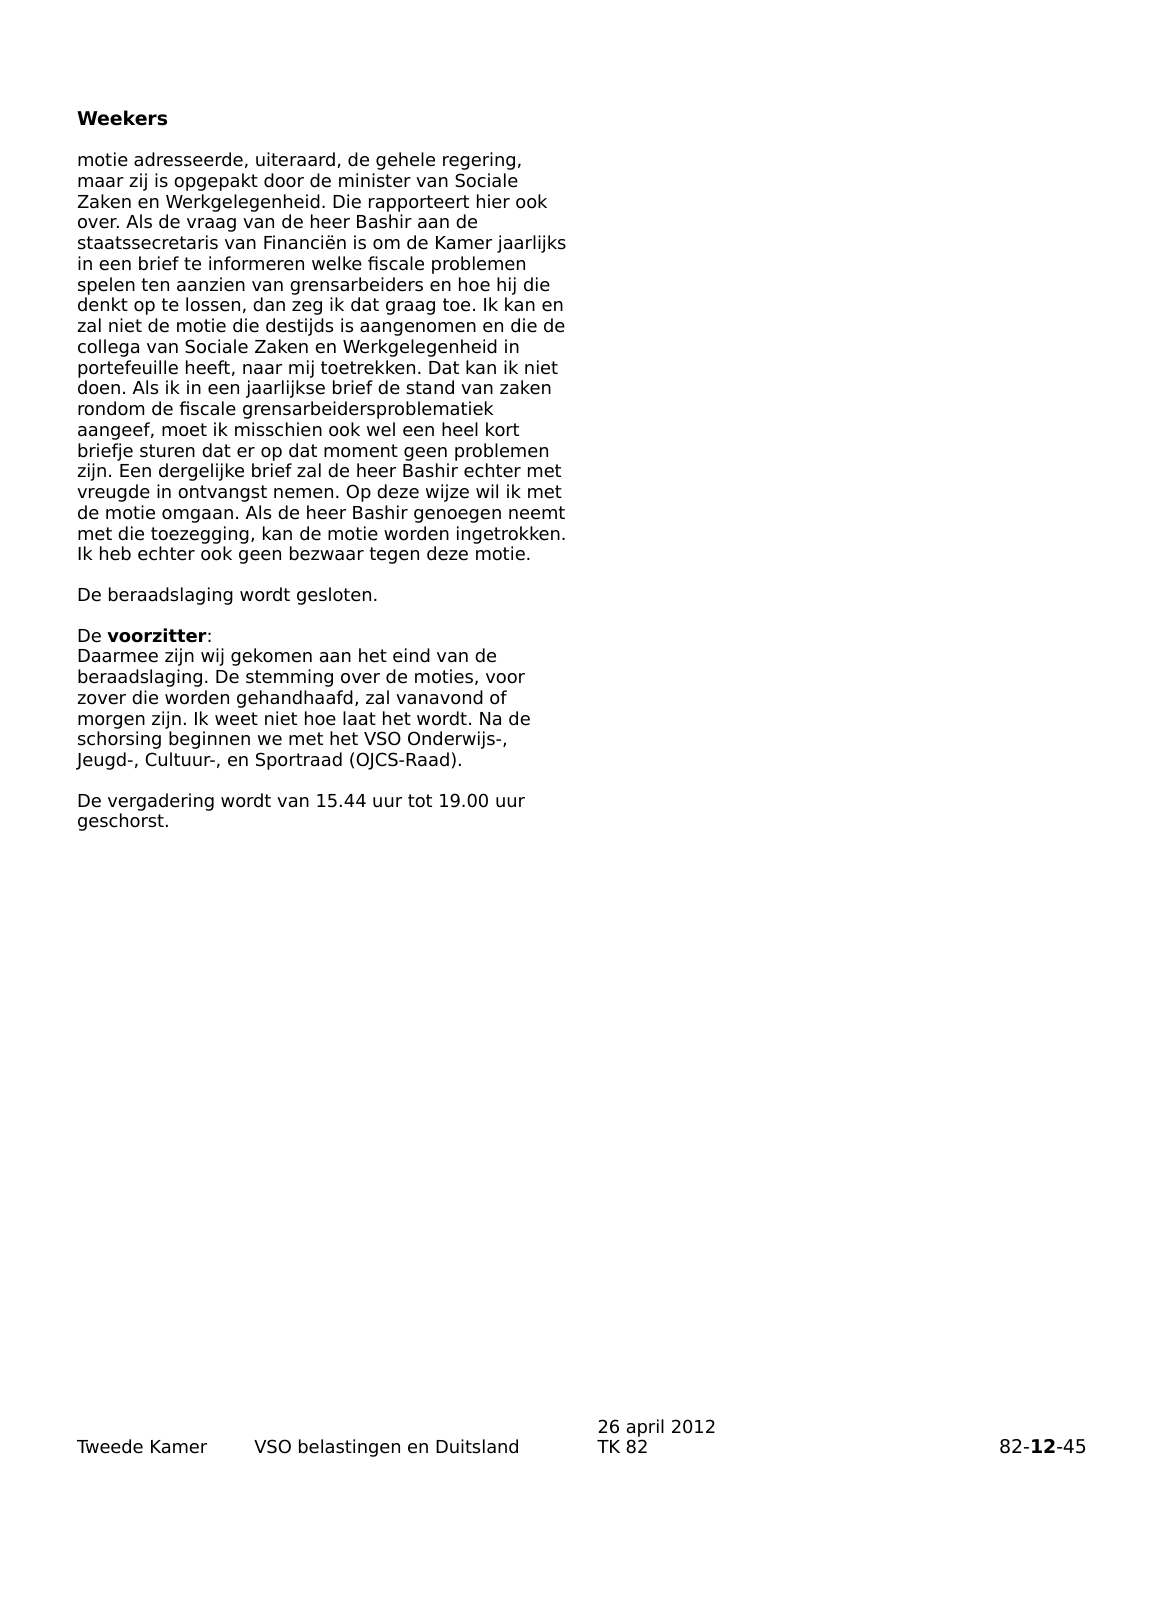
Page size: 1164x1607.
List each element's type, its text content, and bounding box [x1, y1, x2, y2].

text Daarmee zijn wij gekomen aan het eind van de beraadslaging. De stemming over de moties, voor zover die worden gehandhaafd, zal vanavond of morgen zijn. Ik weet niet hoe laat het wordt. Na de schorsing beginnen we met het VSO Onderwijs-, Jeugd-, Cultuur-, en Sportraad (OJCS-Raad). [77, 646, 567, 771]
text motie adresseerde, uiteraard, de gehele regering, maar zij is opgepakt door de minister van Sociale Zaken en Werkgelegenheid. Die rapporteert hier ook over. Als de vraag van de heer Bashir aan de staatssecretaris van Financiën is om de Kamer jaarlijks in een brief te informeren welke fiscale problemen spelen ten aanzien van grensarbeiders en hoe hij die denkt op te lossen, dan zeg ik dat graag toe. Ik kan en zal niet de motie die destijds is aangenomen en die de collega van Sociale Zaken en Werkgelegenheid in portefeuille heeft, naar mij toetrekken. Dat kan ik niet doen. Als ik in een jaarlijkse brief de stand van zaken rondom de fiscale grensarbeidersproblematiek aangeef, moet ik misschien ook wel een heel kort briefje sturen dat er op dat moment geen problemen zijn. Een dergelijke brief zal de heer Bashir echter met vreugde in ontvangst nemen. Op deze wijze wil ik met de motie omgaan. Als de heer Bashir genoegen neemt met die toezegging, kan de motie worden ingetrokken. Ik heb echter ook geen bezwaar tegen deze motie. [77, 150, 567, 565]
text De vergadering wordt van 15.44 uur tot 19.00 uur geschorst. [77, 791, 567, 832]
text De beraadslaging wordt gesloten. [77, 585, 567, 606]
text De voorzitter: [77, 626, 567, 646]
